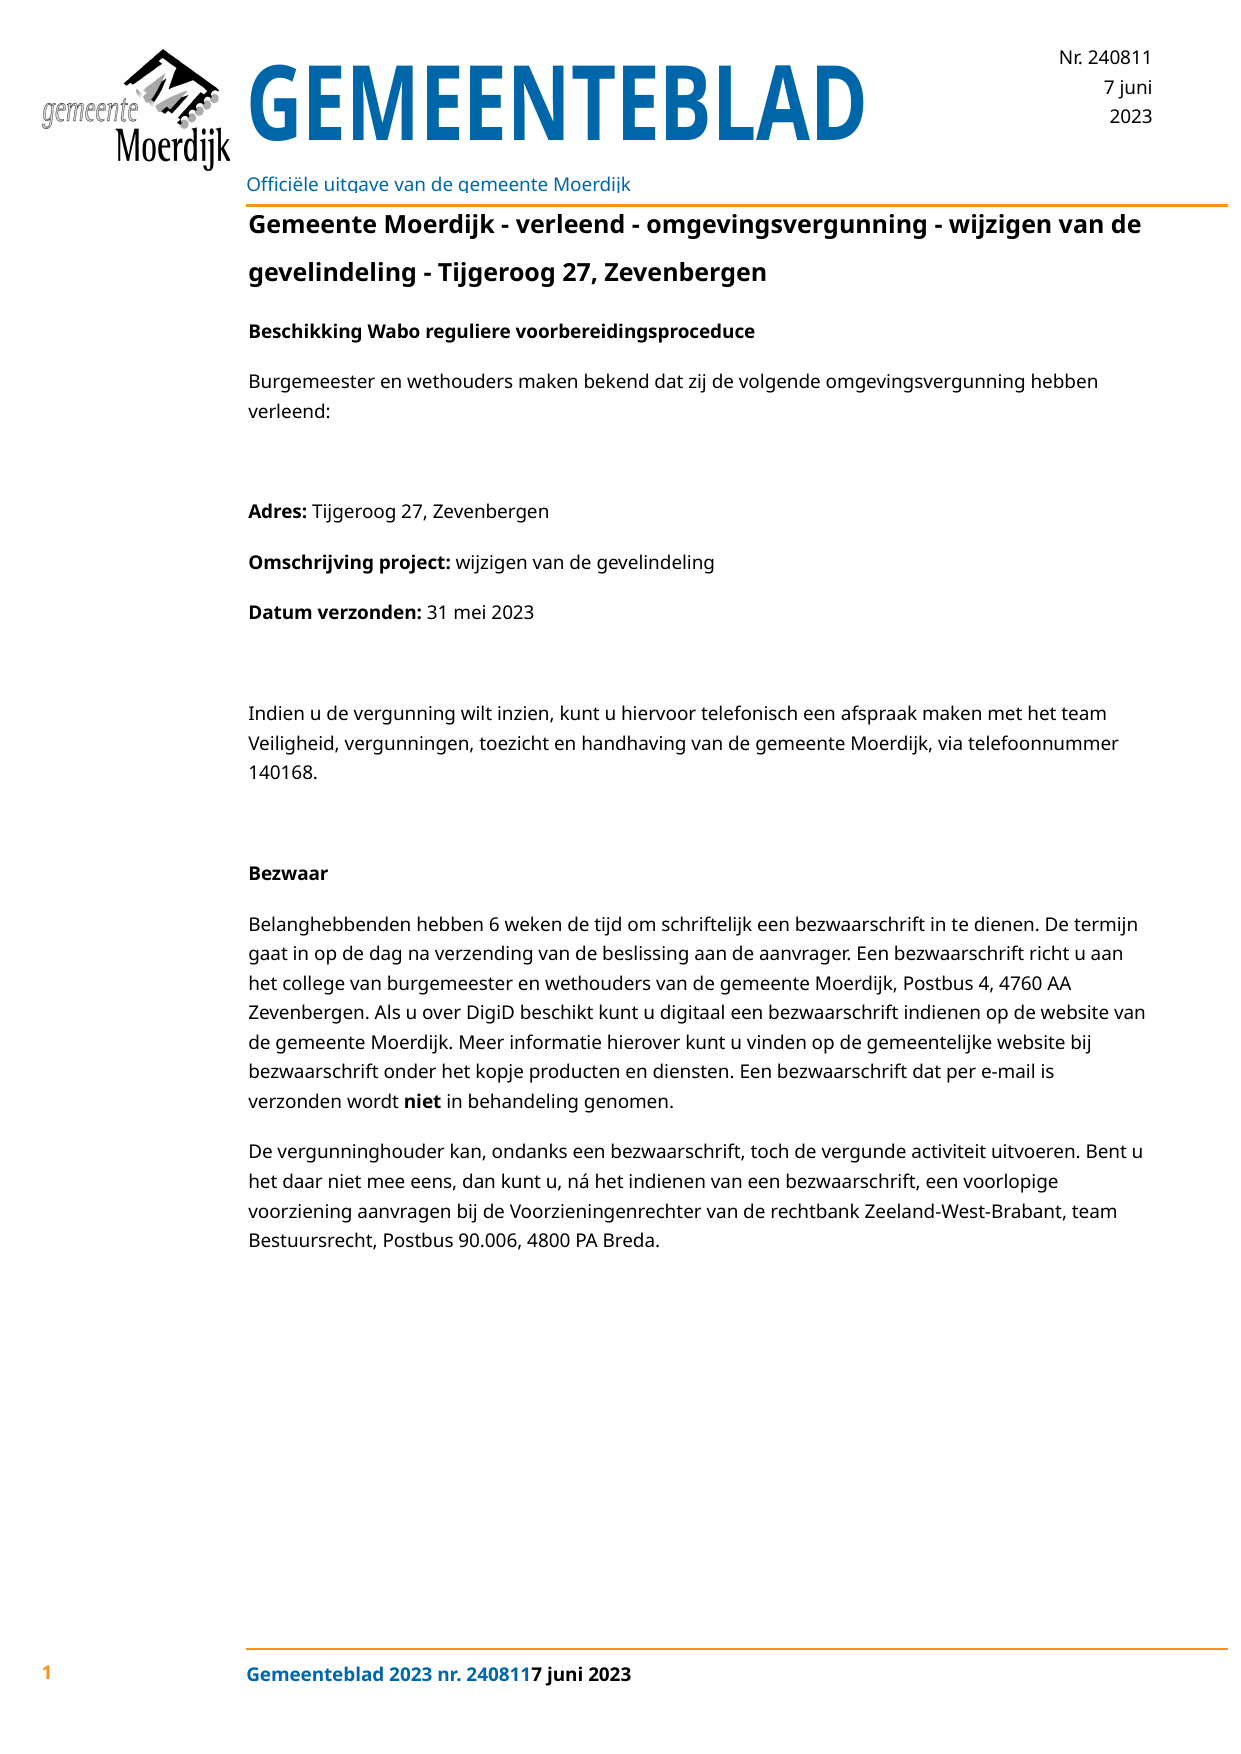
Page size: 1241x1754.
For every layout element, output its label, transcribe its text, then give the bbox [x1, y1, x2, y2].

text Beschikking Wabo reguliere voorbereidingsproceduce [248, 318, 1152, 344]
text Indien u de vergunning wilt inzien, kunt u hiervoor telefonisch een afspraak maken met het team Veiligheid, vergunningen, toezicht en handhaving van de gemeente Moerdijk, via telefoonnummer 140168. [248, 700, 1152, 785]
picture [41, 47, 231, 172]
text Bezwaar [248, 860, 1152, 886]
text Burgemeester en wethouders maken bekend dat zij de volgende omgevingsvergunning hebben verleend: [248, 368, 1152, 424]
text Datum verzonden: 31 mei 2023 [248, 599, 1152, 625]
text De vergunninghouder kan, ondanks een bezwaarschrift, toch de vergunde activiteit uitvoeren. Bent u het daar niet mee eens, dan kunt u, ná het indienen van een bezwaarschrift, een voorlopige voorziening aanvragen bij de Voorzieningenrechter van de rechtbank Zeeland-West-Brabant, team Bestuursrecht, Postbus 90.006, 4800 PA Breda. [248, 1139, 1152, 1253]
text Gemeente Moerdijk - verleend - omgevingsvergunning - wijzigen van de gevelindeling - Tijgeroog 27, Zevenbergen [248, 207, 1152, 288]
text Adres: Tijgeroog 27, Zevenbergen [248, 499, 1152, 524]
text Omschrijving project: wijzigen van de gevelindeling [248, 549, 1152, 575]
text Belanghebbenden hebben 6 weken de tijd om schriftelijk een bezwaarschrift in te dienen. De termijn gaat in op de dag na verzending van de beslissing aan de aanvrager. Een bezwaarschrift richt u aan het college van burgemeester en wethouders van de gemeente Moerdijk, Postbus 4, 4760 AA Zevenbergen. Als u over DigiD beschikt kunt u digitaal een bezwaarschrift indienen op de website van de gemeente Moerdijk. Meer informatie hierover kunt u vinden op de gemeentelijke website bij bezwaarschrift onder het kopje producten en diensten. Een bezwaarschrift dat per e-mail is verzonden wordt niet in behandeling genomen. [248, 911, 1152, 1114]
